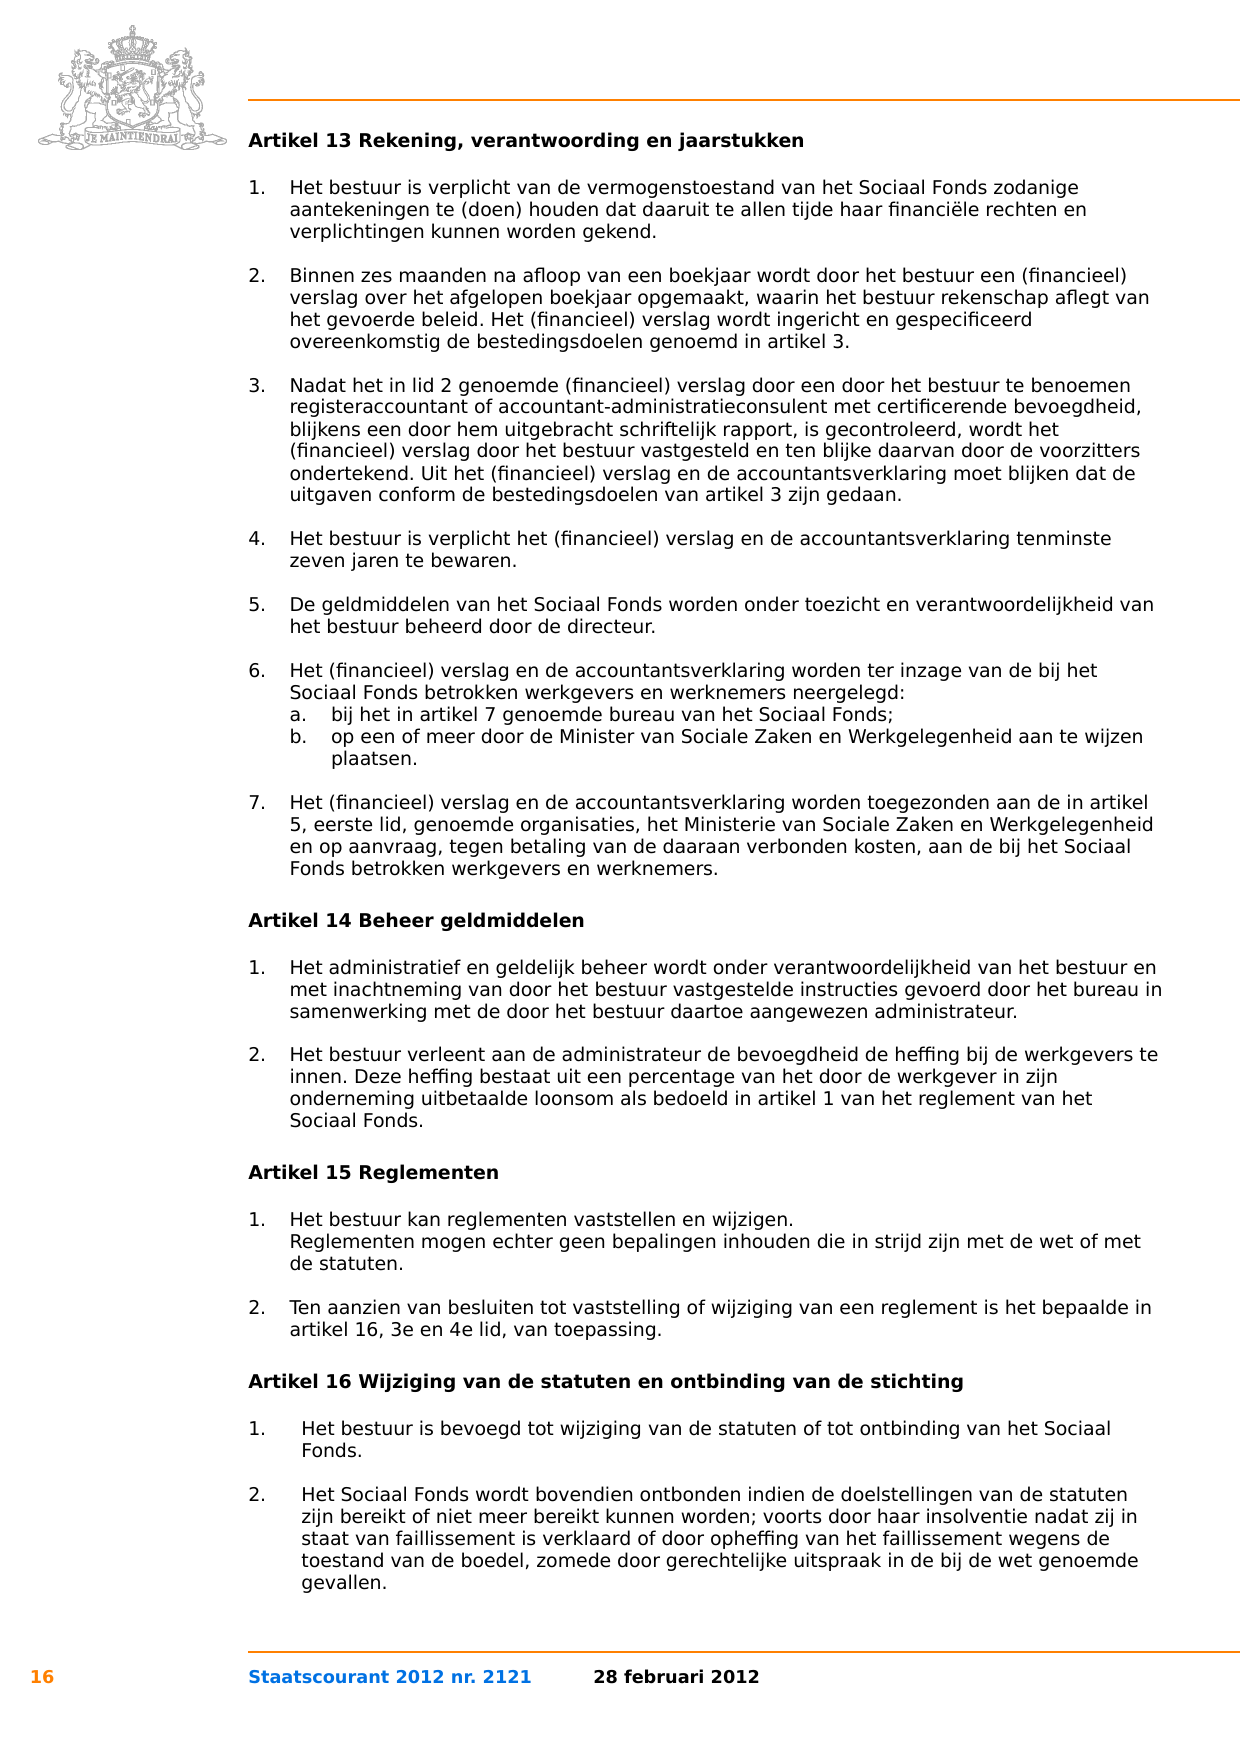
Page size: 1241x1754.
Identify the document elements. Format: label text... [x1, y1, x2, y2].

subtitle Artikel 14 Beheer geldmiddelen [248, 909, 1163, 932]
text b. op een of meer door de Minister van Sociale Zaken en Werkgelegenheid aan te wijzen plaatsen. [289, 726, 1163, 770]
text 2. Het Sociaal Fonds wordt bovendien ontbonden indien de doelstellingen van de statuten zijn bereikt of niet meer bereikt kunnen worden; voorts door haar insolventie nadat zij in staat van faillissement is verklaard of door opheffing van het faillissement wegens de toestand van de boedel, zomede door gerechtelijke uitspraak in de bij de wet genoemde gevallen. [248, 1484, 1163, 1594]
text a. bij het in artikel 7 genoemde bureau van het Sociaal Fonds; [289, 704, 1163, 726]
text 1. Het bestuur is bevoegd tot wijziging van de statuten of tot ontbinding van het Sociaal Fonds. [248, 1418, 1163, 1462]
text 2. Het bestuur verleent aan de administrateur de bevoegdheid de heffing bij de werkgevers te innen. Deze heffing bestaat uit een percentage van het door de werkgever in zijn onderneming uitbetaalde loonsom als bedoeld in artikel 1 van het reglement van het Sociaal Fonds. [248, 1044, 1163, 1132]
text 2. Binnen zes maanden na afloop van een boekjaar wordt door het bestuur een (financieel) verslag over het afgelopen boekjaar opgemaakt, waarin het bestuur rekenschap aflegt van het gevoerde beleid. Het (financieel) verslag wordt ingericht en gespecificeerd overeenkomstig de bestedingsdoelen genoemd in artikel 3. [248, 265, 1163, 353]
text 7. Het (financieel) verslag en de accountantsverklaring worden toegezonden aan de in artikel 5, eerste lid, genoemde organisaties, het Ministerie van Sociale Zaken en Werkgelegenheid en op aanvraag, tegen betaling van de daaraan verbonden kosten, aan de bij het Sociaal Fonds betrokken werkgevers en werknemers. [248, 792, 1163, 879]
text 3. Nadat het in lid 2 genoemde (financieel) verslag door een door het bestuur te benoemen registeraccountant of accountant-administratieconsulent met certificerende bevoegdheid, blijkens een door hem uitgebracht schriftelijk rapport, is gecontroleerd, wordt het (financieel) verslag door het bestuur vastgesteld en ten blijke daarvan door de voorzitters ondertekend. Uit het (financieel) verslag en de accountantsverklaring moet blijken dat de uitgaven conform de bestedingsdoelen van artikel 3 zijn gedaan. [248, 374, 1163, 506]
text 4. Het bestuur is verplicht het (financieel) verslag en de accountantsverklaring tenminste zeven jaren te bewaren. [248, 528, 1163, 572]
subtitle Artikel 15 Reglementen [248, 1162, 1163, 1184]
text 1. Het bestuur kan reglementen vaststellen en wijzigen. [248, 1209, 1163, 1231]
text 6. Het (financieel) verslag en de accountantsverklaring worden ter inzage van de bij het Sociaal Fonds betrokken werkgevers en werknemers neergelegd: [248, 660, 1163, 704]
picture [38, 25, 227, 150]
subtitle Artikel 16 Wijziging van de statuten en ontbinding van de stichting [248, 1371, 1163, 1393]
text 5. De geldmiddelen van het Sociaal Fonds worden onder toezicht en verantwoordelijkheid van het bestuur beheerd door de directeur. [248, 594, 1163, 638]
subtitle Artikel 13 Rekening, verantwoording en jaarstukken [248, 130, 1163, 152]
text 1. Het bestuur is verplicht van de vermogenstoestand van het Sociaal Fonds zodanige aantekeningen te (doen) houden dat daaruit te allen tijde haar financiële rechten en verplichtingen kunnen worden gekend. [248, 177, 1163, 243]
text Reglementen mogen echter geen bepalingen inhouden die in strijd zijn met de wet of met de statuten. [289, 1231, 1163, 1275]
text 2. Ten aanzien van besluiten tot vaststelling of wijziging van een reglement is het bepaalde in artikel 16, 3e en 4e lid, van toepassing. [248, 1297, 1163, 1341]
text 1. Het administratief en geldelijk beheer wordt onder verantwoordelijkheid van het bestuur en met inachtneming van door het bestuur vastgestelde instructies gevoerd door het bureau in samenwerking met de door het bestuur daartoe aangewezen administrateur. [248, 957, 1163, 1022]
